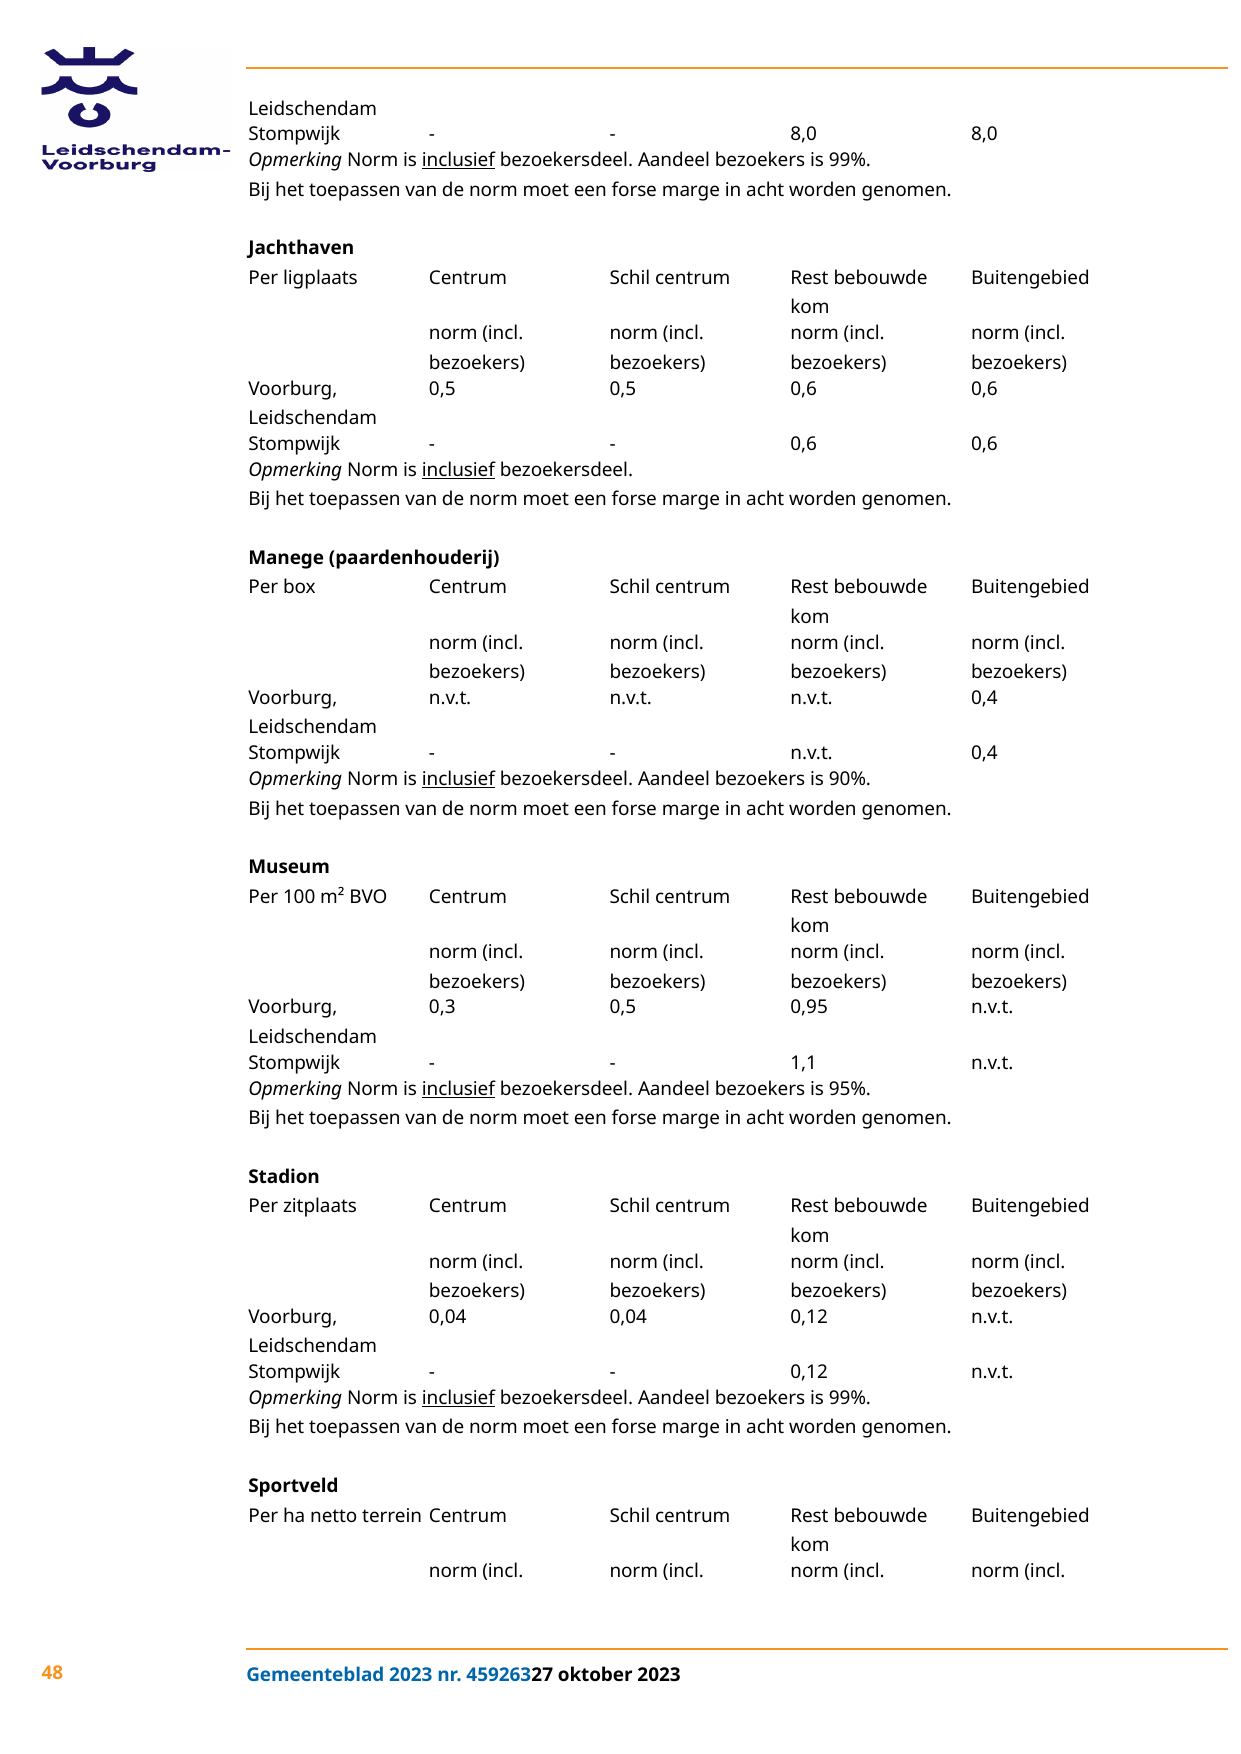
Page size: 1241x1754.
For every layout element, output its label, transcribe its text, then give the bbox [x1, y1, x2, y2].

table_cell [971, 95, 1152, 121]
table_cell 0,6 [971, 375, 1152, 430]
table_header Rest bebouwde kom [790, 264, 971, 319]
table_header Rest bebouwde kom [790, 574, 971, 629]
table_cell norm (incl. [609, 1557, 790, 1583]
table_cell 8,0 [971, 121, 1152, 146]
table_header Schil centrum [609, 574, 790, 629]
table_cell n.v.t. [971, 1303, 1152, 1358]
table_cell Opmerking Norm is inclusief bezoekersdeel. Aandeel bezoekers is 90%. Bij het toepassen van de norm moet een forse marge in acht worden genomen. [248, 765, 1152, 821]
table_cell norm (incl. bezoekers) [971, 938, 1152, 994]
table_cell norm (incl. bezoekers) [429, 629, 609, 684]
table_cell Voorburg, Leidschendam [248, 684, 429, 739]
table_header Buitengebied [971, 1193, 1152, 1248]
table_cell norm (incl. bezoekers) [971, 319, 1152, 375]
table_cell norm (incl. bezoekers) [790, 938, 971, 994]
table_header Centrum [429, 883, 609, 938]
table_header Per box [248, 574, 429, 684]
table_cell - [609, 740, 790, 765]
table_cell [790, 95, 971, 121]
table_cell 0,04 [429, 1303, 609, 1358]
table_cell 0,12 [790, 1359, 971, 1384]
table_cell - [429, 1359, 609, 1384]
table_header Rest bebouwde kom [790, 883, 971, 938]
table_header Centrum [429, 574, 609, 629]
table_header Buitengebied [971, 1502, 1152, 1557]
table_cell norm (incl. [790, 1557, 971, 1583]
table_header Centrum [429, 1502, 609, 1557]
table_cell norm (incl. bezoekers) [429, 1248, 609, 1303]
table_cell norm (incl. bezoekers) [790, 319, 971, 375]
table_cell norm (incl. bezoekers) [790, 1248, 971, 1303]
table_cell 0,6 [971, 430, 1152, 456]
table_cell Stompwijk [248, 1359, 429, 1384]
table_cell n.v.t. [971, 1049, 1152, 1075]
table_cell Voorburg, Leidschendam [248, 1303, 429, 1358]
table_cell Leidschendam [248, 95, 429, 121]
table_cell 0,5 [609, 994, 790, 1049]
table_cell [609, 95, 790, 121]
table_cell 0,4 [971, 740, 1152, 765]
table_cell - [429, 740, 609, 765]
table_cell 0,5 [609, 375, 790, 430]
table_cell Opmerking Norm is inclusief bezoekersdeel. Aandeel bezoekers is 99%. Bij het toepassen van de norm moet een forse marge in acht worden genomen. [248, 146, 1152, 202]
table_cell norm (incl. [971, 1557, 1152, 1583]
table_cell n.v.t. [609, 684, 790, 739]
table_header Per ha netto terrein [248, 1502, 429, 1583]
table_cell norm (incl. bezoekers) [609, 1248, 790, 1303]
table_header Centrum [429, 1193, 609, 1248]
text Jachthaven [248, 234, 1152, 260]
table_cell Stompwijk [248, 121, 429, 146]
text Museum [248, 853, 1152, 879]
table_cell n.v.t. [429, 684, 609, 739]
table_cell - [609, 430, 790, 456]
table_cell norm (incl. [429, 1557, 609, 1583]
table_cell norm (incl. bezoekers) [609, 938, 790, 994]
table_cell - [429, 430, 609, 456]
table_cell Opmerking Norm is inclusief bezoekersdeel. Aandeel bezoekers is 95%. Bij het toepassen van de norm moet een forse marge in acht worden genomen. [248, 1075, 1152, 1130]
table_cell Voorburg, Leidschendam [248, 994, 429, 1049]
table_header Buitengebied [971, 574, 1152, 629]
table_header Schil centrum [609, 883, 790, 938]
table_cell n.v.t. [790, 684, 971, 739]
table_cell n.v.t. [971, 1359, 1152, 1384]
table_cell 0,12 [790, 1303, 971, 1358]
table_header Rest bebouwde kom [790, 1193, 971, 1248]
table_cell norm (incl. bezoekers) [790, 629, 971, 684]
table_cell Stompwijk [248, 740, 429, 765]
table_cell Opmerking Norm is inclusief bezoekersdeel. Bij het toepassen van de norm moet een forse marge in acht worden genomen. [248, 456, 1152, 511]
table_header Per zitplaats [248, 1193, 429, 1303]
table_cell 0,95 [790, 994, 971, 1049]
table_header Rest bebouwde kom [790, 1502, 971, 1557]
table_cell - [429, 1049, 609, 1075]
table_cell Stompwijk [248, 430, 429, 456]
table_cell norm (incl. bezoekers) [429, 319, 609, 375]
text Manege (paardenhouderij) [248, 544, 1152, 569]
table_cell norm (incl. bezoekers) [971, 629, 1152, 684]
table_header Buitengebied [971, 264, 1152, 319]
table_cell 0,6 [790, 430, 971, 456]
table_cell Stompwijk [248, 1049, 429, 1075]
table_cell 1,1 [790, 1049, 971, 1075]
table_cell - [609, 1049, 790, 1075]
table_cell Opmerking Norm is inclusief bezoekersdeel. Aandeel bezoekers is 99%. Bij het toepassen van de norm moet een forse marge in acht worden genomen. [248, 1384, 1152, 1439]
table_cell - [609, 1359, 790, 1384]
table_cell norm (incl. bezoekers) [609, 629, 790, 684]
table_cell [429, 95, 609, 121]
table_cell norm (incl. bezoekers) [429, 938, 609, 994]
table_header Per ligplaats [248, 264, 429, 375]
table_cell 0,3 [429, 994, 609, 1049]
table_cell 0,5 [429, 375, 609, 430]
table_header Centrum [429, 264, 609, 319]
table_cell 0,4 [971, 684, 1152, 739]
table_cell - [429, 121, 609, 146]
table_header Schil centrum [609, 1502, 790, 1557]
table_header Per 100 m² BVO [248, 883, 429, 994]
table_cell 0,04 [609, 1303, 790, 1358]
table_cell n.v.t. [971, 994, 1152, 1049]
table_cell Voorburg, Leidschendam [248, 375, 429, 430]
table_header Schil centrum [609, 1193, 790, 1248]
picture [41, 47, 231, 172]
table_cell n.v.t. [790, 740, 971, 765]
table_cell norm (incl. bezoekers) [609, 319, 790, 375]
table_cell - [609, 121, 790, 146]
text Stadion [248, 1163, 1152, 1188]
table_cell norm (incl. bezoekers) [971, 1248, 1152, 1303]
text Sportveld [248, 1472, 1152, 1498]
table_header Buitengebied [971, 883, 1152, 938]
table_cell 0,6 [790, 375, 971, 430]
table_header Schil centrum [609, 264, 790, 319]
table_cell 8,0 [790, 121, 971, 146]
